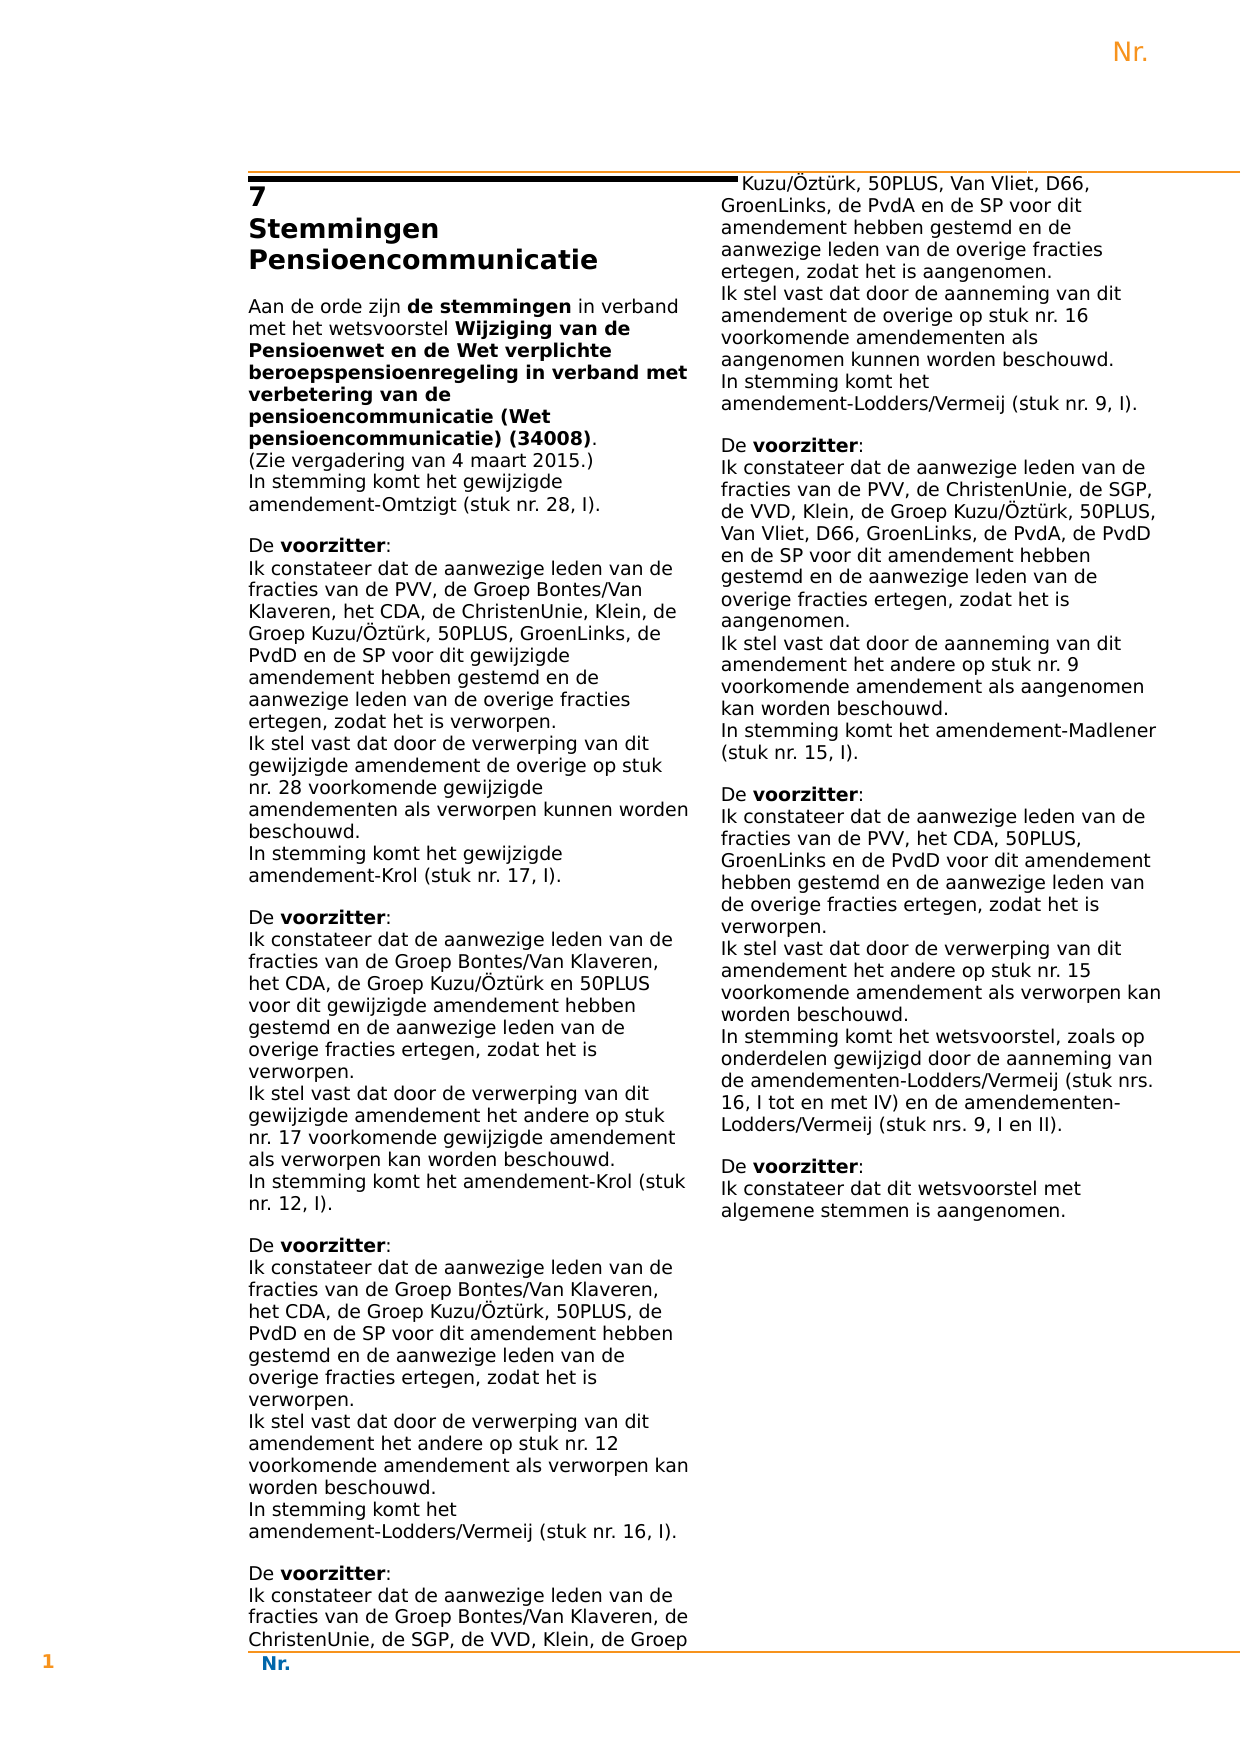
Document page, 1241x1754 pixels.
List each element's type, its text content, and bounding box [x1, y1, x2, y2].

text De voorzitter: [721, 1156, 1163, 1178]
text Ik constateer dat dit wetsvoorstel met algemene stemmen is aangenomen. [721, 1178, 1163, 1222]
text Ik stel vast dat door de aanneming van dit amendement de overige op stuk nr. 16 voorkomende amendementen als aangenomen kunnen worden beschouwd. [721, 283, 1163, 371]
text De voorzitter: [248, 535, 691, 557]
text In stemming komt het amendement-Lodders/Vermeij (stuk nr. 16, I). [248, 1498, 691, 1542]
text Aan de orde zijn de stemmingen in verband met het wetsvoorstel Wijziging van de Pensioenwet en de Wet verplichte beroepspensioenregeling in verband met verbetering van de pensioencommunicatie (Wet pensioencommunicatie) (34008). [248, 296, 691, 449]
title 7 Stemmingen Pensioencommunicatie [248, 182, 691, 276]
text Ik stel vast dat door de aanneming van dit amendement het andere op stuk nr. 9 voorkomende amendement als aangenomen kan worden beschouwd. [721, 632, 1163, 720]
text Ik constateer dat de aanwezige leden van de fracties van de Groep Bontes/Van Klaveren, het CDA, de Groep Kuzu/Öztürk, 50PLUS, de PvdD en de SP voor dit amendement hebben gestemd en de aanwezige leden van de overige fracties ertegen, zodat het is verworpen. [248, 1257, 691, 1411]
text Ik constateer dat de aanwezige leden van de fracties van de PVV, het CDA, 50PLUS, GroenLinks en de PvdD voor dit amendement hebben gestemd en de aanwezige leden van de overige fracties ertegen, zodat het is verworpen. [721, 806, 1163, 938]
text Kuzu/Öztürk, 50PLUS, Van Vliet, D66, GroenLinks, de PvdA en de SP voor dit amendement hebben gestemd en de aanwezige leden van de overige fracties ertegen, zodat het is aangenomen. [721, 173, 1163, 283]
text In stemming komt het amendement-Lodders/Vermeij (stuk nr. 9, I). [721, 371, 1163, 414]
text Ik constateer dat de aanwezige leden van de fracties van de PVV, de ChristenUnie, de SGP, de VVD, Klein, de Groep Kuzu/Öztürk, 50PLUS, Van Vliet, D66, GroenLinks, de PvdA, de PvdD en de SP voor dit amendement hebben gestemd en de aanwezige leden van de overige fracties ertegen, zodat het is aangenomen. [721, 457, 1163, 632]
text Ik stel vast dat door de verwerping van dit amendement het andere op stuk nr. 12 voorkomende amendement als verworpen kan worden beschouwd. [248, 1411, 691, 1498]
text De voorzitter: [721, 434, 1163, 457]
text De voorzitter: [248, 907, 691, 929]
text De voorzitter: [248, 1562, 691, 1584]
text In stemming komt het amendement-Krol (stuk nr. 12, I). [248, 1171, 691, 1215]
text Ik constateer dat de aanwezige leden van de fracties van de PVV, de Groep Bontes/Van Klaveren, het CDA, de ChristenUnie, Klein, de Groep Kuzu/Öztürk, 50PLUS, GroenLinks, de PvdD en de SP voor dit gewijzigde amendement hebben gestemd en de aanwezige leden van de overige fracties ertegen, zodat het is verworpen. [248, 557, 691, 733]
text In stemming komt het wetsvoorstel, zoals op onderdelen gewijzigd door de aanneming van de amendementen-Lodders/Vermeij (stuk nrs. 16, I tot en met IV) en de amendementen-Lodders/Vermeij (stuk nrs. 9, I en II). [721, 1026, 1163, 1136]
text (Zie vergadering van 4 maart 2015.) [248, 449, 691, 471]
text Ik constateer dat de aanwezige leden van de fracties van de Groep Bontes/Van Klaveren, het CDA, de Groep Kuzu/Öztürk en 50PLUS voor dit gewijzigde amendement hebben gestemd en de aanwezige leden van de overige fracties ertegen, zodat het is verworpen. [248, 929, 691, 1083]
text De voorzitter: [248, 1235, 691, 1257]
text Ik constateer dat de aanwezige leden van de fracties van de Groep Bontes/Van Klaveren, de ChristenUnie, de SGP, de VVD, Klein, de Groep [248, 1584, 691, 1650]
text Ik stel vast dat door de verwerping van dit amendement het andere op stuk nr. 15 voorkomende amendement als verworpen kan worden beschouwd. [721, 938, 1163, 1026]
text Ik stel vast dat door de verwerping van dit gewijzigde amendement de overige op stuk nr. 28 voorkomende gewijzigde amendementen als verworpen kunnen worden beschouwd. [248, 733, 691, 843]
text In stemming komt het gewijzigde amendement-Krol (stuk nr. 17, I). [248, 843, 691, 887]
text Ik stel vast dat door de verwerping van dit gewijzigde amendement het andere op stuk nr. 17 voorkomende gewijzigde amendement als verworpen kan worden beschouwd. [248, 1083, 691, 1171]
text In stemming komt het amendement-Madlener (stuk nr. 15, I). [721, 720, 1163, 764]
text De voorzitter: [721, 784, 1163, 806]
text In stemming komt het gewijzigde amendement-Omtzigt (stuk nr. 28, I). [248, 471, 691, 515]
